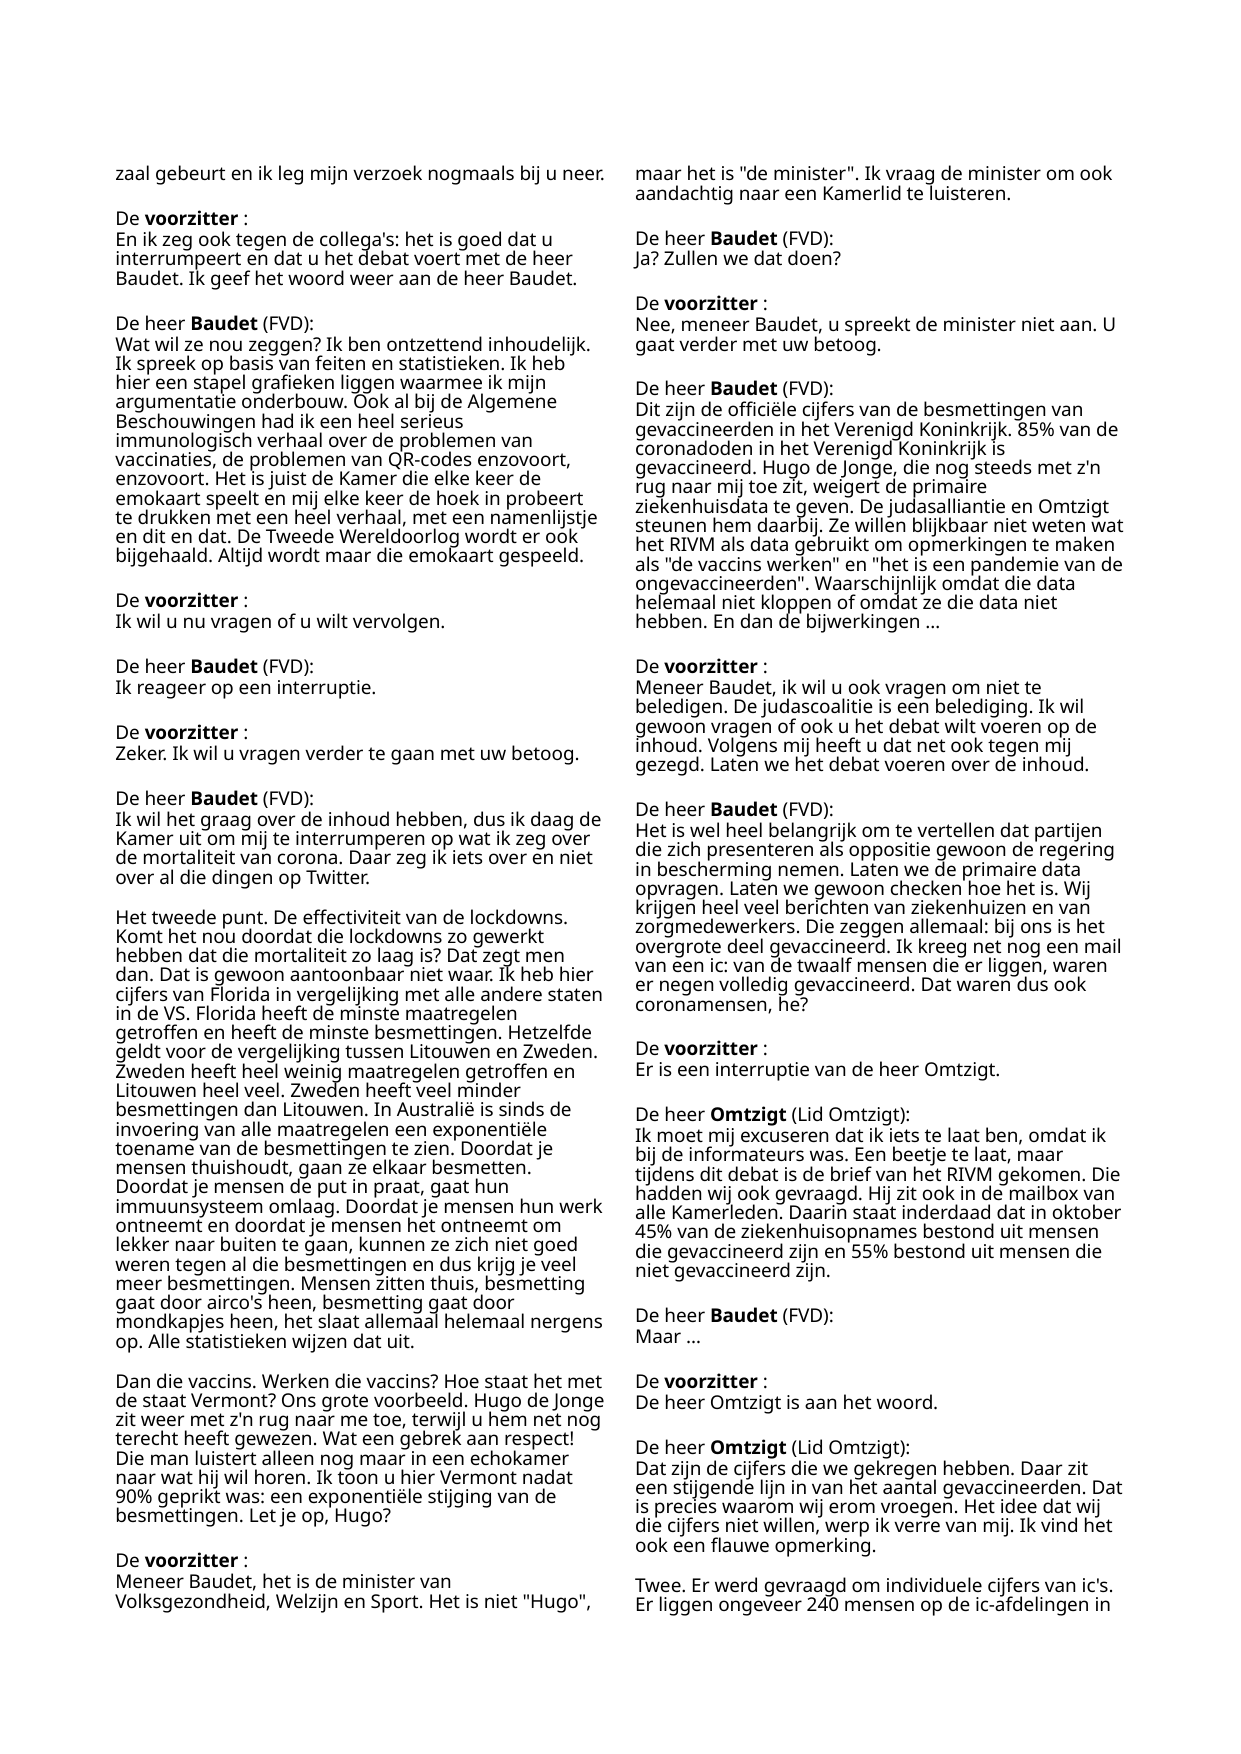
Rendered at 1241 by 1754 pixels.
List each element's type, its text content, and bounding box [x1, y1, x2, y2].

text De voorzitter : [635, 1368, 1125, 1394]
text De heer Omtzigt is aan het woord. [635, 1394, 1125, 1413]
text Ik wil het graag over de inhoud hebben, dus ik daag de Kamer uit om mij te interrumperen op wat ik zeg over de mortaliteit van corona. Daar zeg ik iets over en niet over al die dingen op Twitter. [115, 811, 605, 888]
text De heer Baudet (FVD): [635, 376, 1125, 401]
text Ik wil u nu vragen of u wilt vervolgen. [115, 613, 605, 633]
text Wat wil ze nou zeggen? Ik ben ontzettend inhoudelijk. Ik spreek op basis van feiten en statistieken. Ik heb hier een stapel grafieken liggen waarmee ik mijn argumentatie onderbouw. Ook al bij de Algemene Beschouwingen had ik een heel serieus immunologisch verhaal over de problemen van vaccinaties, de problemen van QR-codes enzovoort, enzovoort. Het is juist de Kamer die elke keer de emokaart speelt en mij elke keer de hoek in probeert te drukken met een heel verhaal, met een namenlijstje en dit en dat. De Tweede Wereldoorlog wordt er ook bijgehaald. Altijd wordt maar die emokaart gespeeld. [115, 336, 605, 567]
text Er is een interruptie van de heer Omtzigt. [635, 1061, 1125, 1081]
text De voorzitter : [635, 291, 1125, 316]
text Meneer Baudet, ik wil u ook vragen om niet te beledigen. De judascoalitie is een belediging. Ik wil gewoon vragen of ook u het debat wilt voeren op de inhoud. Volgens mij heeft u dat net ook tegen mij gezegd. Laten we het debat voeren over de inhoud. [635, 679, 1125, 776]
text De heer Baudet (FVD): [635, 1302, 1125, 1328]
text De heer Baudet (FVD): [115, 785, 605, 811]
text De voorzitter : [635, 653, 1125, 679]
text Zeker. Ik wil u vragen verder te gaan met uw betoog. [115, 745, 605, 764]
text De heer Omtzigt (Lid Omtzigt): [635, 1434, 1125, 1459]
text maar het is "de minister". Ik vraag de minister om ook aandachtig naar een Kamerlid te luisteren. [635, 165, 1125, 204]
text De voorzitter : [115, 588, 605, 613]
text De heer Baudet (FVD): [635, 796, 1125, 822]
text Het is wel heel belangrijk om te vertellen dat partijen die zich presenteren als oppositie gewoon de regering in bescherming nemen. Laten we de primaire data opvragen. Laten we gewoon checken hoe het is. Wij krijgen heel veel berichten van ziekenhuizen en van zorgmedewerkers. Die zeggen allemaal: bij ons is het overgrote deel gevaccineerd. Ik kreeg net nog een mail van een ic: van de twaalf mensen die er liggen, waren er negen volledig gevaccineerd. Dat waren dus ook coronamensen, he? [635, 822, 1125, 1015]
text De heer Omtzigt (Lid Omtzigt): [635, 1101, 1125, 1127]
text En ik zeg ook tegen de collega's: het is goed dat u interrumpeert en dat u het debat voert met de heer Baudet. Ik geef het woord weer aan de heer Baudet. [115, 231, 605, 289]
text Ja? Zullen we dat doen? [635, 250, 1125, 270]
text De heer Baudet (FVD): [115, 310, 605, 336]
text Dit zijn de officiële cijfers van de besmettingen van gevaccineerden in het Verenigd Koninkrijk. 85% van de coronadoden in het Verenigd Koninkrijk is gevaccineerd. Hugo de Jonge, die nog steeds met z'n rug naar mij toe zit, weigert de primaire ziekenhuisdata te geven. De judasalliantie en Omtzigt steunen hem daarbij. Ze willen blijkbaar niet weten wat het RIVM als data gebruikt om opmerkingen te maken als "de vaccins werken" en "het is een pandemie van de ongevaccineerden". Waarschijnlijk omdat die data helemaal niet kloppen of omdat ze die data niet hebben. En dan de bijwerkingen … [635, 401, 1125, 633]
text Ik reageer op een interruptie. [115, 679, 605, 698]
text Ik moet mij excuseren dat ik iets te laat ben, omdat ik bij de informateurs was. Een beetje te laat, maar tijdens dit debat is de brief van het RIVM gekomen. Die hadden wij ook gevraagd. Hij zit ook in de mailbox van alle Kamerleden. Daarin staat inderdaad dat in oktober 45% van de ziekenhuisopnames bestond uit mensen die gevaccineerd zijn en 55% bestond uit mensen die niet gevaccineerd zijn. [635, 1127, 1125, 1281]
text Nee, meneer Baudet, u spreekt de minister niet aan. U gaat verder met uw betoog. [635, 316, 1125, 355]
text Meneer Baudet, het is de minister van Volksgezondheid, Welzijn en Sport. Het is niet "Hugo", [115, 1573, 605, 1612]
text zaal gebeurt en ik leg mijn verzoek nogmaals bij u neer. [115, 165, 605, 184]
text De voorzitter : [115, 719, 605, 745]
text Het tweede punt. De effectiviteit van de lockdowns. Komt het nou doordat die lockdowns zo gewerkt hebben dat die mortaliteit zo laag is? Dat zegt men dan. Dat is gewoon aantoonbaar niet waar. Ik heb hier cijfers van Florida in vergelijking met alle andere staten in de VS. Florida heeft de minste maatregelen getroffen en heeft de minste besmettingen. Hetzelfde geldt voor de vergelijking tussen Litouwen en Zweden. Zweden heeft heel weinig maatregelen getroffen en Litouwen heel veel. Zweden heeft veel minder besmettingen dan Litouwen. In Australië is sinds de invoering van alle maatregelen een exponentiële toename van de besmettingen te zien. Doordat je mensen thuishoudt, gaan ze elkaar besmetten. Doordat je mensen de put in praat, gaat hun immuunsysteem omlaag. Doordat je mensen hun werk ontneemt en doordat je mensen het ontneemt om lekker naar buiten te gaan, kunnen ze zich niet goed weren tegen al die besmettingen en dus krijg je veel meer besmettingen. Mensen zitten thuis, besmetting gaat door airco's heen, besmetting gaat door mondkapjes heen, het slaat allemaal helemaal nergens op. Alle statistieken wijzen dat uit. [115, 909, 605, 1352]
text Twee. Er werd gevraagd om individuele cijfers van ic's. Er liggen ongeveer 240 mensen op de ic-afdelingen in [635, 1577, 1125, 1615]
text Dan die vaccins. Werken die vaccins? Hoe staat het met de staat Vermont? Ons grote voorbeeld. Hugo de Jonge zit weer met z'n rug naar me toe, terwijl u hem net nog terecht heeft gewezen. Wat een gebrek aan respect! Die man luistert alleen nog maar in een echokamer naar wat hij wil horen. Ik toon u hier Vermont nadat 90% geprikt was: een exponentiële stijging van de besmettingen. Let je op, Hugo? [115, 1373, 605, 1527]
text Dat zijn de cijfers die we gekregen hebben. Daar zit een stijgende lijn in van het aantal gevaccineerden. Dat is precies waarom wij erom vroegen. Het idee dat wij die cijfers niet willen, werp ik verre van mij. Ik vind het ook een flauwe opmerking. [635, 1459, 1125, 1556]
text De voorzitter : [635, 1036, 1125, 1061]
text De heer Baudet (FVD): [635, 225, 1125, 250]
text De voorzitter : [115, 1548, 605, 1573]
text De heer Baudet (FVD): [115, 653, 605, 679]
text Maar … [635, 1328, 1125, 1347]
text De voorzitter : [115, 205, 605, 231]
